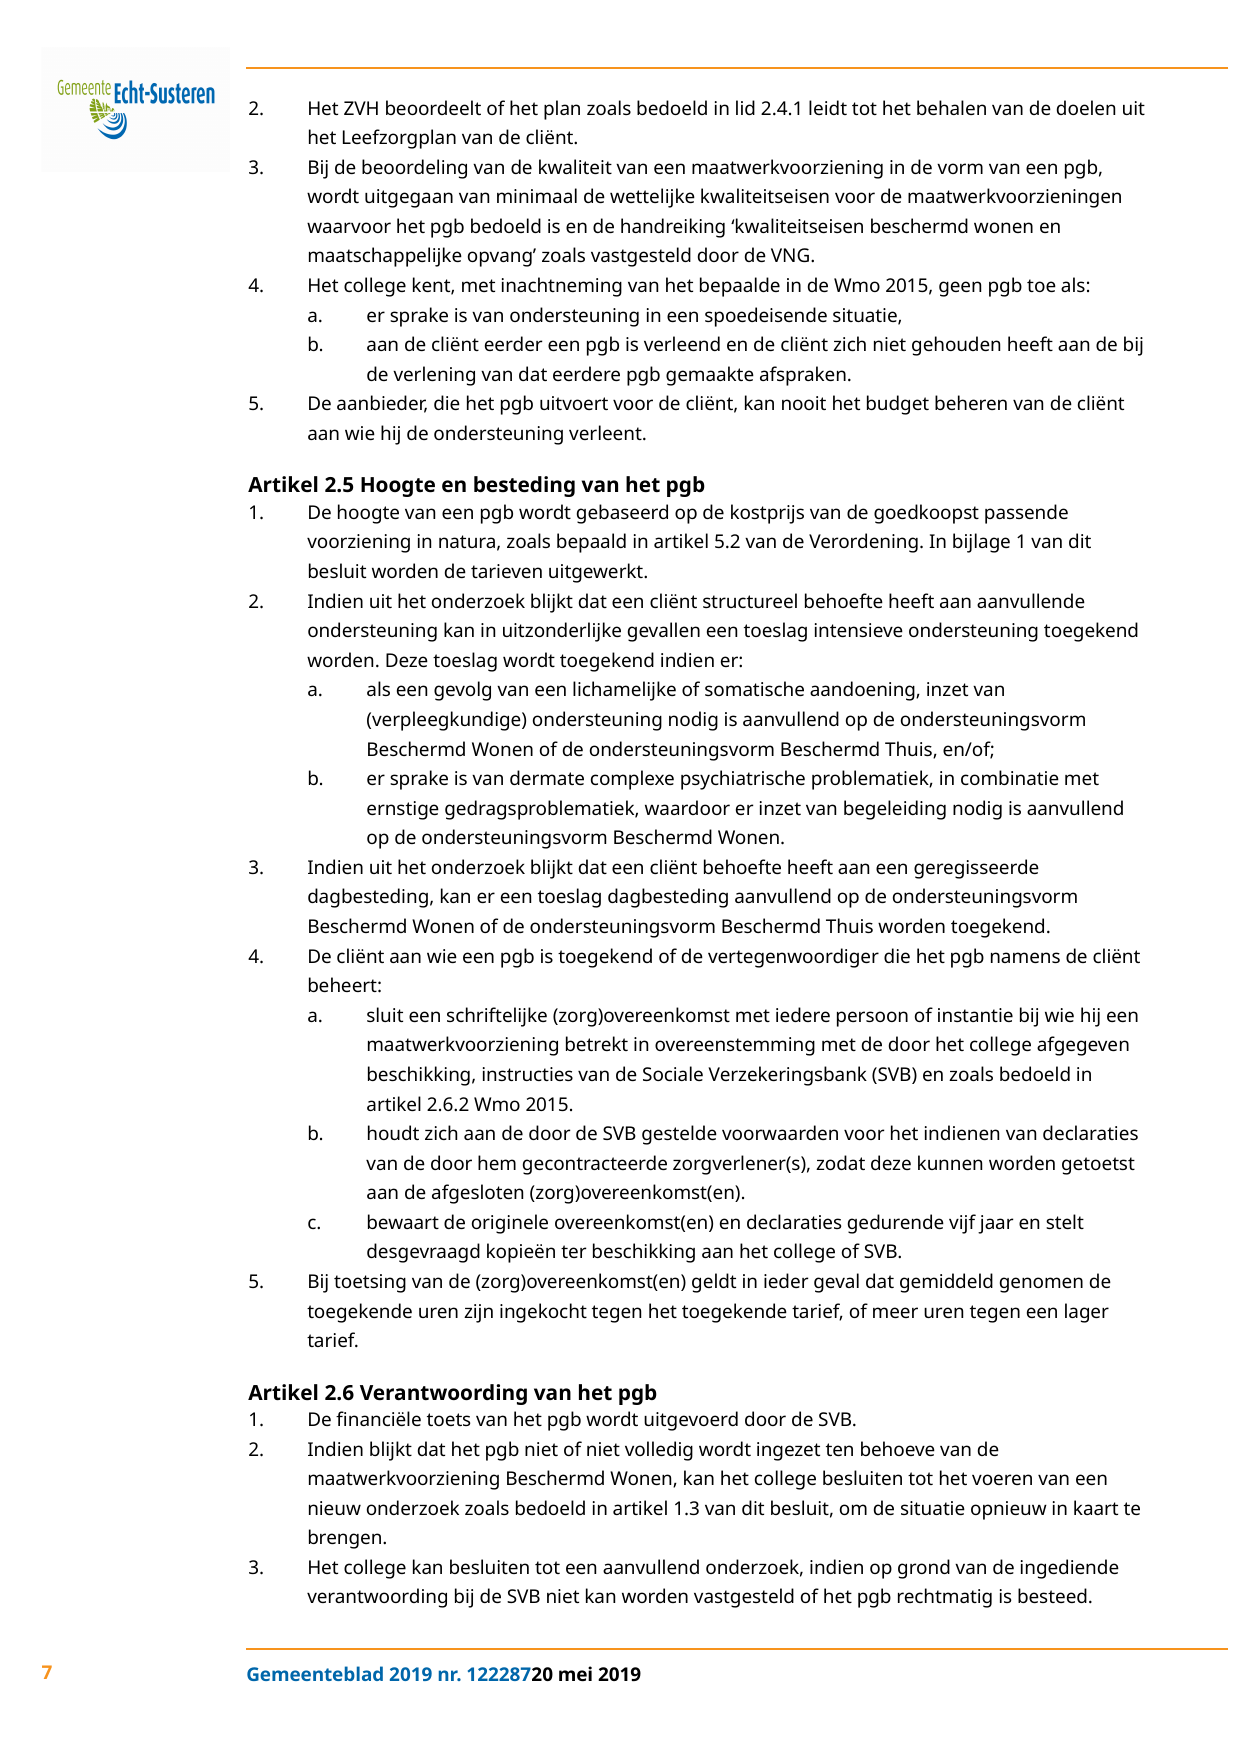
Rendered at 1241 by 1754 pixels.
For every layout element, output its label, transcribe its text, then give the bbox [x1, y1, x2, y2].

text Artikel 2.6 Verantwoording van het pgb [248, 1378, 1152, 1406]
list houdt zich aan de door de SVB gestelde voorwaarden voor het indienen van declaraties van de door hem gecontracteerde zorgverlener(s), zodat deze kunnen worden getoetst aan de afgesloten (zorg)overeenkomst(en). [307, 1120, 1152, 1205]
list De hoogte van een pgb wordt gebaseerd op de kostprijs van de goedkoopst passende voorziening in natura, zoals bepaald in artikel 5.2 van de Verordening. In bijlage 1 van dit besluit worden de tarieven uitgewerkt. [248, 499, 1152, 584]
list sluit een schriftelijke (zorg)overeenkomst met iedere persoon of instantie bij wie hij een maatwerkvoorziening betrekt in overeenstemming met de door het college afgegeven beschikking, instructies van de Sociale Verzekeringsbank (SVB) en zoals bedoeld in artikel 2.6.2 Wmo 2015. [307, 1002, 1152, 1116]
list Indien blijkt dat het pgb niet of niet volledig wordt ingezet ten behoeve van de maatwerkvoorziening Beschermd Wonen, kan het college besluiten tot het voeren van een nieuw onderzoek zoals bedoeld in artikel 1.3 van dit besluit, om de situatie opnieuw in kaart te brengen. [248, 1436, 1152, 1550]
list De aanbieder, die het pgb uitvoert voor de cliënt, kan nooit het budget beheren van de cliënt aan wie hij de ondersteuning verleent. [248, 391, 1152, 446]
list aan de cliënt eerder een pgb is verleend en de cliënt zich niet gehouden heeft aan de bij de verlening van dat eerdere pgb gemaakte afspraken. [307, 331, 1152, 387]
list Het college kent, met inachtneming van het bepaalde in de Wmo 2015, geen pgb toe als: [248, 272, 1152, 298]
list bewaart de originele overeenkomst(en) en declaraties gedurende vijf jaar en stelt desgevraagd kopieën ter beschikking aan het college of SVB. [307, 1209, 1152, 1264]
list Bij de beoordeling van de kwaliteit van een maatwerkvoorziening in de vorm van een pgb, wordt uitgegaan van minimaal de wettelijke kwaliteitseisen voor de maatwerkvoorzieningen waarvoor het pgb bedoeld is en de handreiking ‘kwaliteitseisen beschermd wonen en maatschappelijke opvang’ zoals vastgesteld door de VNG. [248, 154, 1152, 268]
list Het ZVH beoordeelt of het plan zoals bedoeld in lid 2.4.1 leidt tot het behalen van de doelen uit het Leefzorgplan van de cliënt. [248, 95, 1152, 150]
list er sprake is van ondersteuning in een spoedeisende situatie, [307, 302, 1152, 328]
text Artikel 2.5 Hoogte en besteding van het pgb [248, 471, 1152, 499]
list Bij toetsing van de (zorg)overeenkomst(en) geldt in ieder geval dat gemiddeld genomen de toegekende uren zijn ingekocht tegen het toegekende tarief, of meer uren tegen een lager tarief. [248, 1268, 1152, 1353]
list De financiële toets van het pgb wordt uitgevoerd door de SVB. [248, 1406, 1152, 1432]
list als een gevolg van een lichamelijke of somatische aandoening, inzet van (verpleegkundige) ondersteuning nodig is aanvullend op de ondersteuningsvorm Beschermd Wonen of de ondersteuningsvorm Beschermd Thuis, en/of; [307, 677, 1152, 761]
list Indien uit het onderzoek blijkt dat een cliënt behoefte heeft aan een geregisseerde dagbesteding, kan er een toeslag dagbesteding aanvullend op de ondersteuningsvorm Beschermd Wonen of de ondersteuningsvorm Beschermd Thuis worden toegekend. [248, 854, 1152, 939]
picture [41, 47, 231, 172]
list Indien uit het onderzoek blijkt dat een cliënt structureel behoefte heeft aan aanvullende ondersteuning kan in uitzonderlijke gevallen een toeslag intensieve ondersteuning toegekend worden. Deze toeslag wordt toegekend indien er: [248, 588, 1152, 673]
list De cliënt aan wie een pgb is toegekend of de vertegenwoordiger die het pgb namens de cliënt beheert: [248, 943, 1152, 998]
list Het college kan besluiten tot een aanvullend onderzoek, indien op grond van de ingediende verantwoording bij de SVB niet kan worden vastgesteld of het pgb rechtmatig is besteed. [248, 1554, 1152, 1609]
list er sprake is van dermate complexe psychiatrische problematiek, in combinatie met ernstige gedragsproblematiek, waardoor er inzet van begeleiding nodig is aanvullend op de ondersteuningsvorm Beschermd Wonen. [307, 765, 1152, 850]
